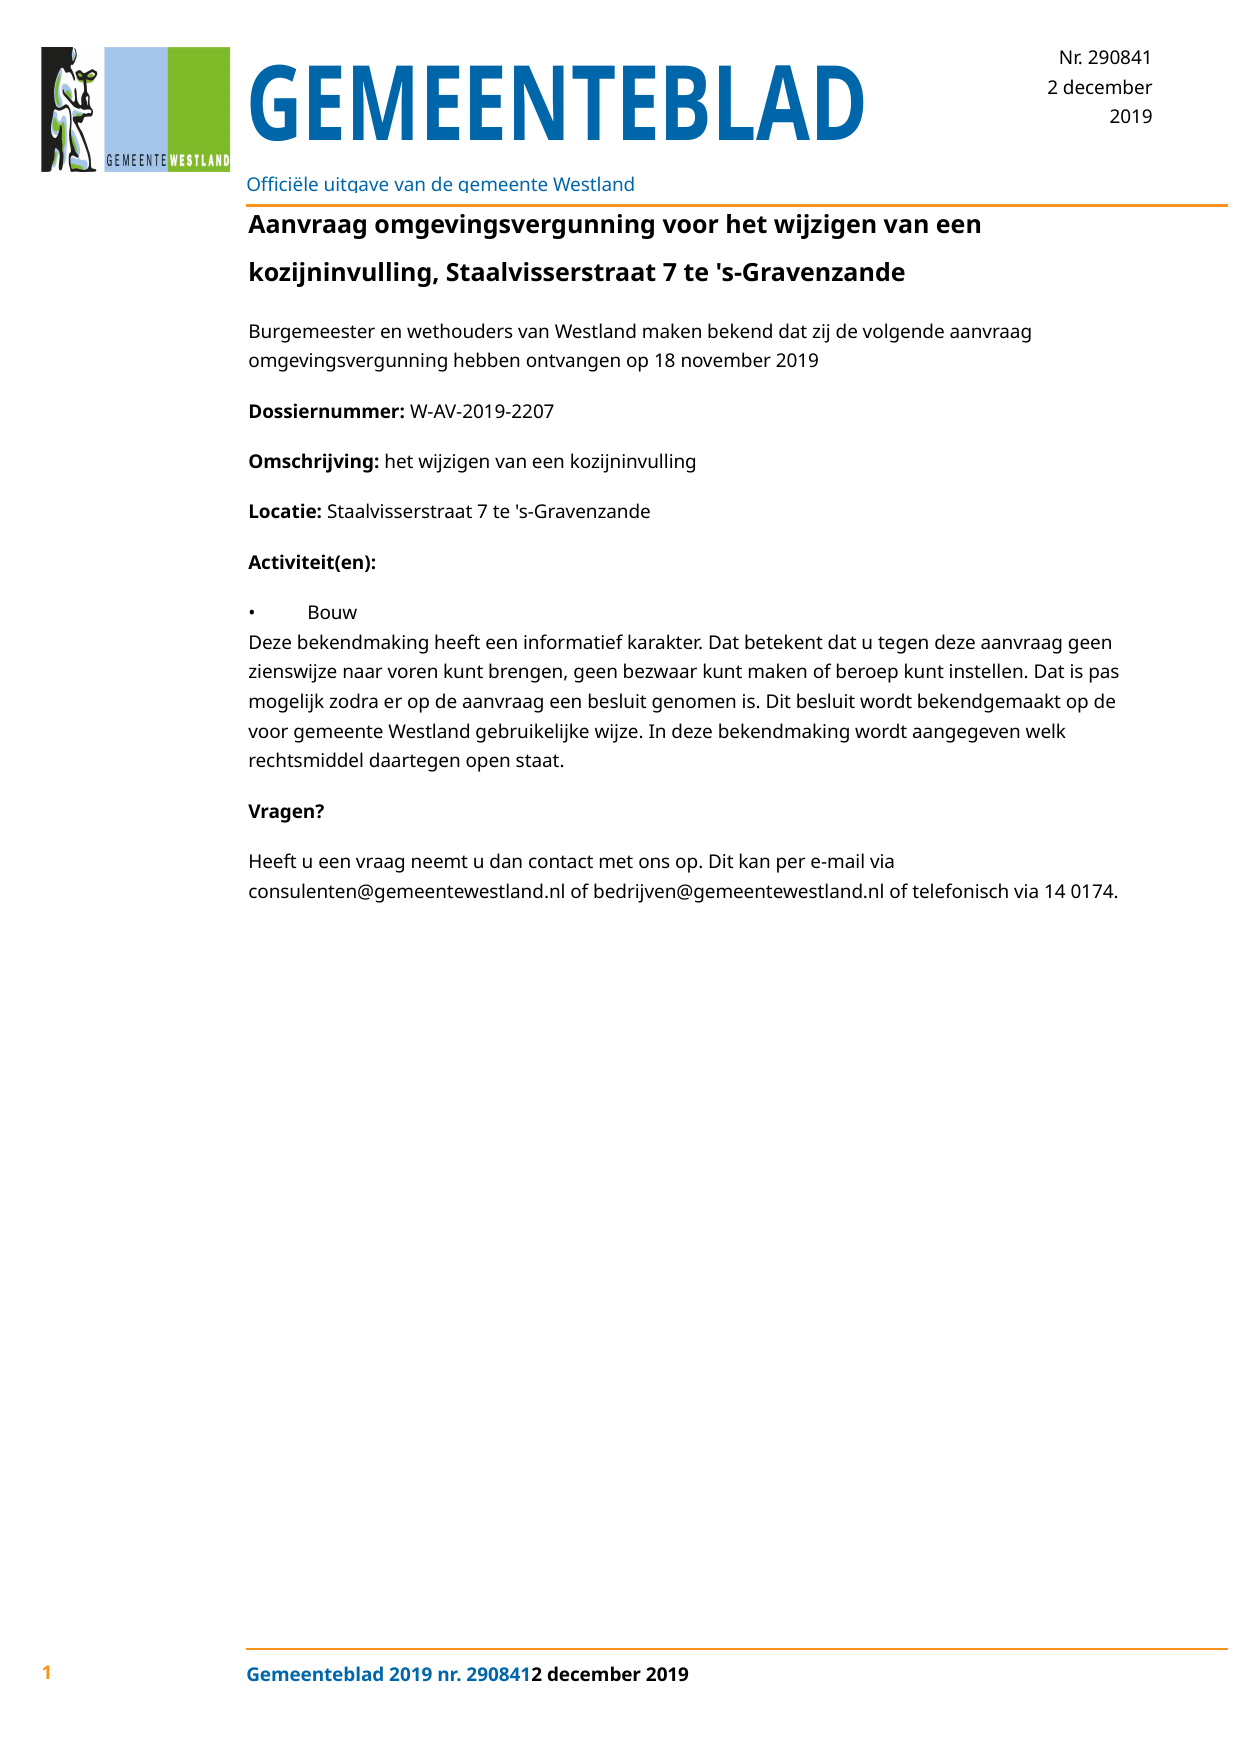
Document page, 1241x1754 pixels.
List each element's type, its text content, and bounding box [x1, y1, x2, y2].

text Vragen? [248, 798, 1152, 824]
list Bouw [248, 599, 1152, 625]
text Burgemeester en wethouders van Westland maken bekend dat zij de volgende aanvraag omgevingsvergunning hebben ontvangen op 18 november 2019 [248, 318, 1152, 373]
text Aanvraag omgevingsvergunning voor het wijzigen van een kozijninvulling, Staalvisserstraat 7 te 's-Gravenzande [248, 207, 1152, 288]
text Omschrijving: het wijzigen van een kozijninvulling [248, 448, 1152, 474]
text Activiteit(en): [248, 549, 1152, 575]
text Deze bekendmaking heeft een informatief karakter. Dat betekent dat u tegen deze aanvraag geen zienswijze naar voren kunt brengen, geen bezwaar kunt maken of beroep kunt instellen. Dat is pas mogelijk zodra er op de aanvraag een besluit genomen is. Dit besluit wordt bekendgemaakt op de voor gemeente Westland gebruikelijke wijze. In deze bekendmaking wordt aangegeven welk rechtsmiddel daartegen open staat. [248, 629, 1152, 773]
text Dossiernummer: W-AV-2019-2207 [248, 398, 1152, 424]
picture [41, 47, 231, 172]
text Locatie: Staalvisserstraat 7 te 's-Gravenzande [248, 499, 1152, 524]
text Heeft u een vraag neemt u dan contact met ons op. Dit kan per e-mail via consulenten@gemeentewestland.nl of bedrijven@gemeentewestland.nl of telefonisch via 14 0174. [248, 848, 1152, 904]
